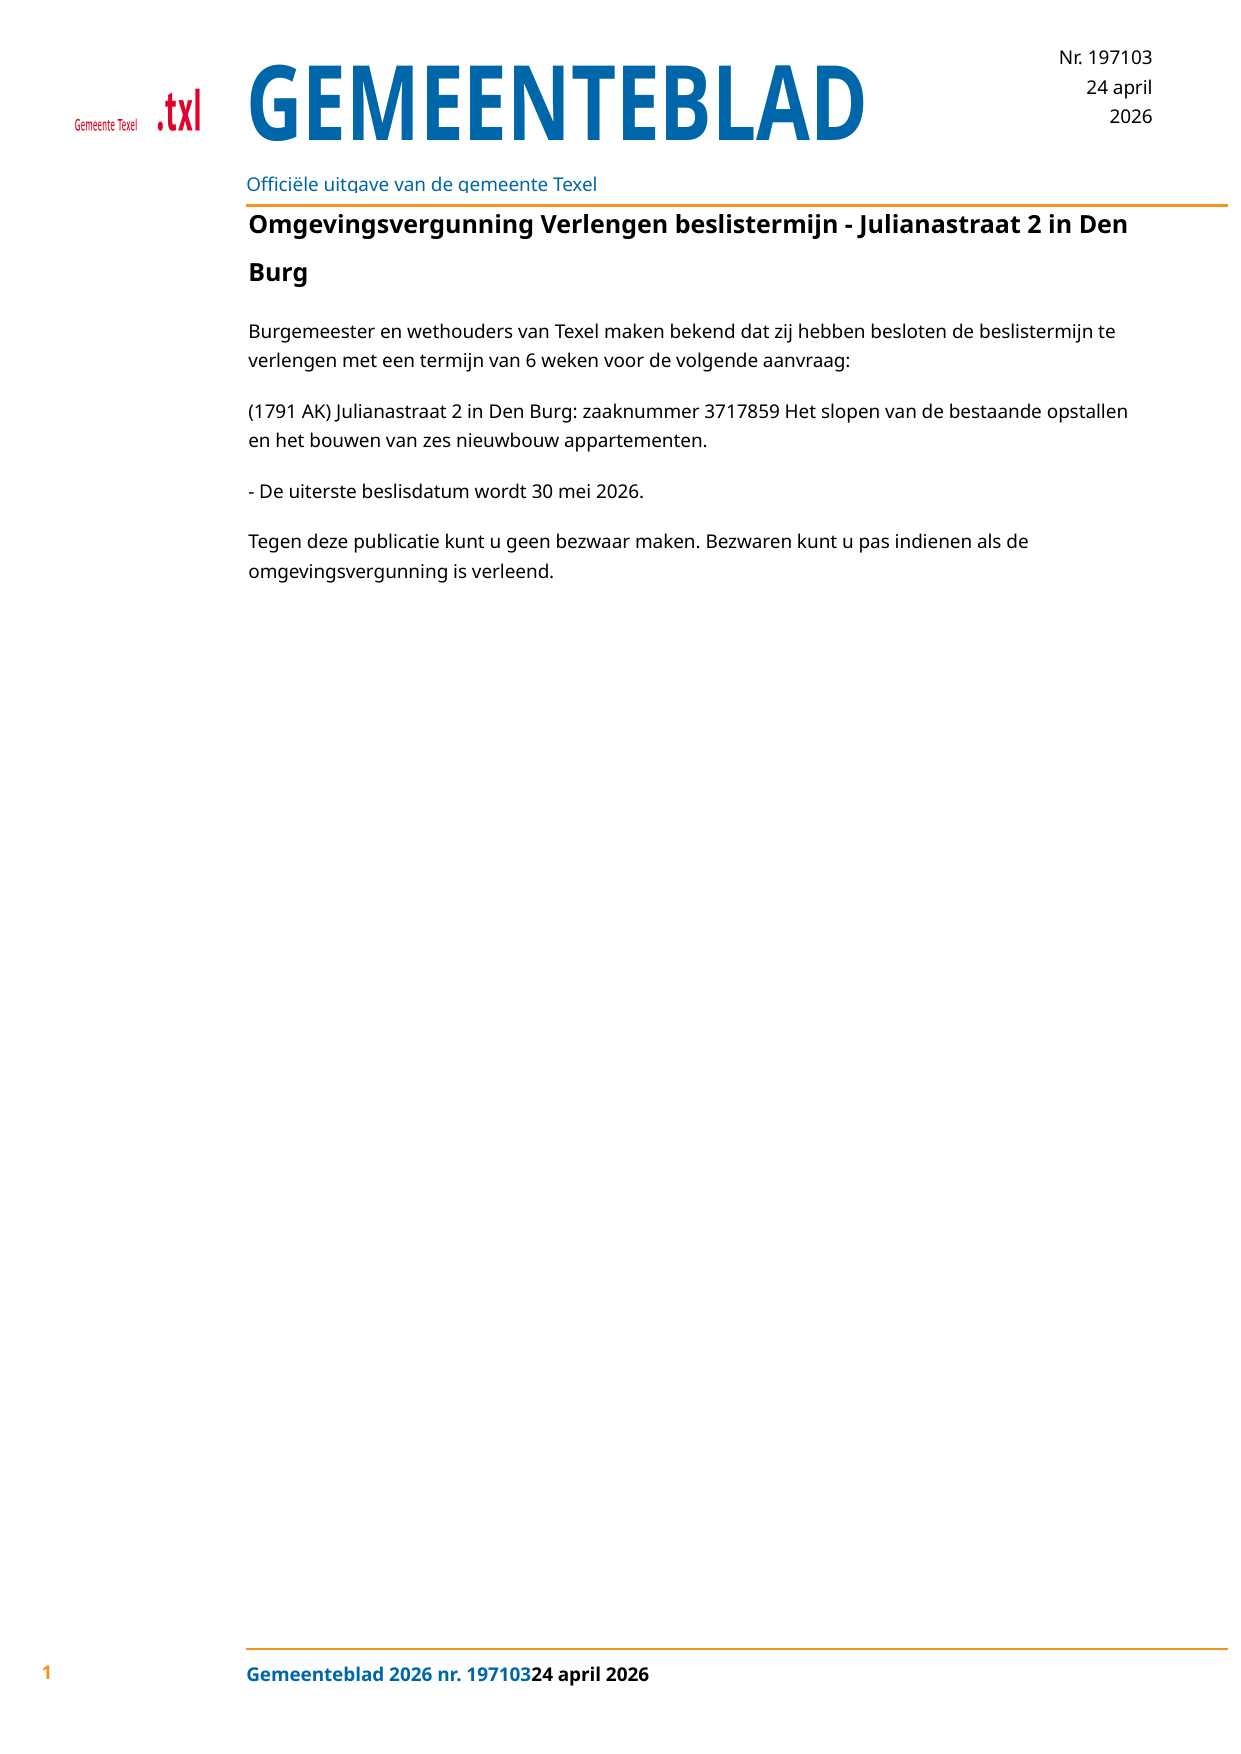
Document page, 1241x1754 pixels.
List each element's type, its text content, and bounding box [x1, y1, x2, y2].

text Tegen deze publicatie kunt u geen bezwaar maken. Bezwaren kunt u pas indienen als de omgevingsvergunning is verleend. [248, 528, 1152, 584]
text - De uiterste beslisdatum wordt 30 mei 2026. [248, 478, 1152, 504]
text Omgevingsvergunning Verlengen beslistermijn - Julianastraat 2 in Den Burg [248, 207, 1152, 288]
picture [41, 47, 231, 172]
text (1791 AK) Julianastraat 2 in Den Burg: zaaknummer 3717859 Het slopen van de bestaande opstallen en het bouwen van zes nieuwbouw appartementen. [248, 398, 1152, 453]
text Burgemeester en wethouders van Texel maken bekend dat zij hebben besloten de beslistermijn te verlengen met een termijn van 6 weken voor de volgende aanvraag: [248, 318, 1152, 373]
